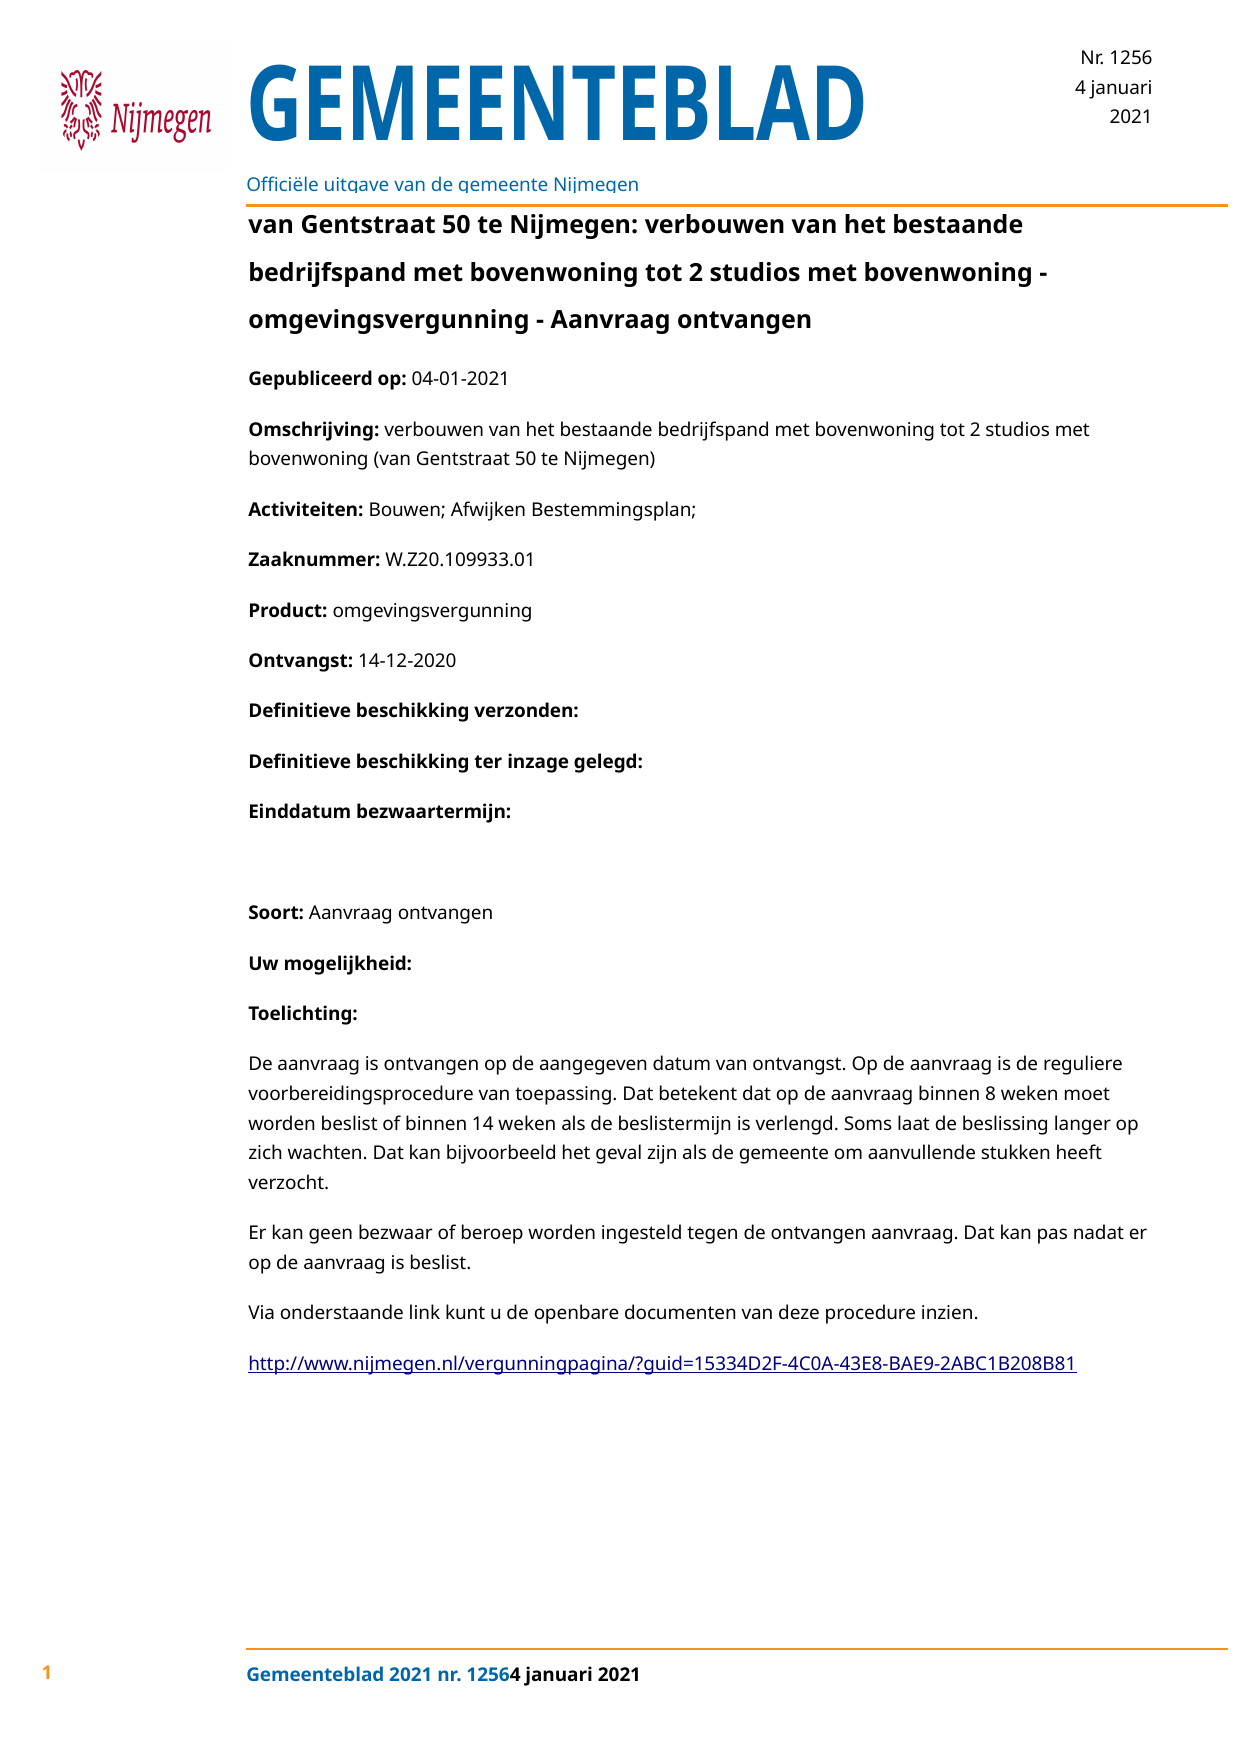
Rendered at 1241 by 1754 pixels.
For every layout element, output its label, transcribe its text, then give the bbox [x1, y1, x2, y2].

text Via onderstaande link kunt u de openbare documenten van deze procedure inzien. [248, 1299, 1152, 1325]
text Ontvangst: 14-12-2020 [248, 647, 1152, 673]
text De aanvraag is ontvangen op de aangegeven datum van ontvangst. Op de aanvraag is de reguliere voorbereidingsprocedure van toepassing. Dat betekent dat op de aanvraag binnen 8 weken moet worden beslist of binnen 14 weken als de beslistermijn is verlengd. Soms laat de beslissing langer op zich wachten. Dat kan bijvoorbeeld het geval zijn als de gemeente om aanvullende stukken heeft verzocht. [248, 1051, 1152, 1194]
text Soort: Aanvraag ontvangen [248, 899, 1152, 925]
text Definitieve beschikking ter inzage gelegd: [248, 748, 1152, 774]
text Uw mogelijkheid: [248, 950, 1152, 975]
text Einddatum bezwaartermijn: [248, 798, 1152, 824]
text Product: omgevingsvergunning [248, 597, 1152, 622]
text Activiteiten: Bouwen; Afwijken Bestemmingsplan; [248, 496, 1152, 522]
text Omschrijving: verbouwen van het bestaande bedrijfspand met bovenwoning tot 2 studios met bovenwoning (van Gentstraat 50 te Nijmegen) [248, 416, 1152, 471]
picture [41, 47, 231, 172]
text http://www.nijmegen.nl/vergunningpagina/?guid=15334D2F-4C0A-43E8-BAE9-2ABC1B208B81 [248, 1350, 1152, 1375]
text van Gentstraat 50 te Nijmegen: verbouwen van het bestaande bedrijfspand met bovenwoning tot 2 studios met bovenwoning - omgevingsvergunning - Aanvraag ontvangen [248, 207, 1152, 336]
text Zaaknummer: W.Z20.109933.01 [248, 546, 1152, 572]
text Er kan geen bezwaar of beroep worden ingesteld tegen de ontvangen aanvraag. Dat kan pas nadat er op de aanvraag is beslist. [248, 1219, 1152, 1274]
text Toelichting: [248, 1000, 1152, 1026]
text Definitieve beschikking verzonden: [248, 698, 1152, 723]
text Gepubliceerd op: 04-01-2021 [248, 366, 1152, 391]
